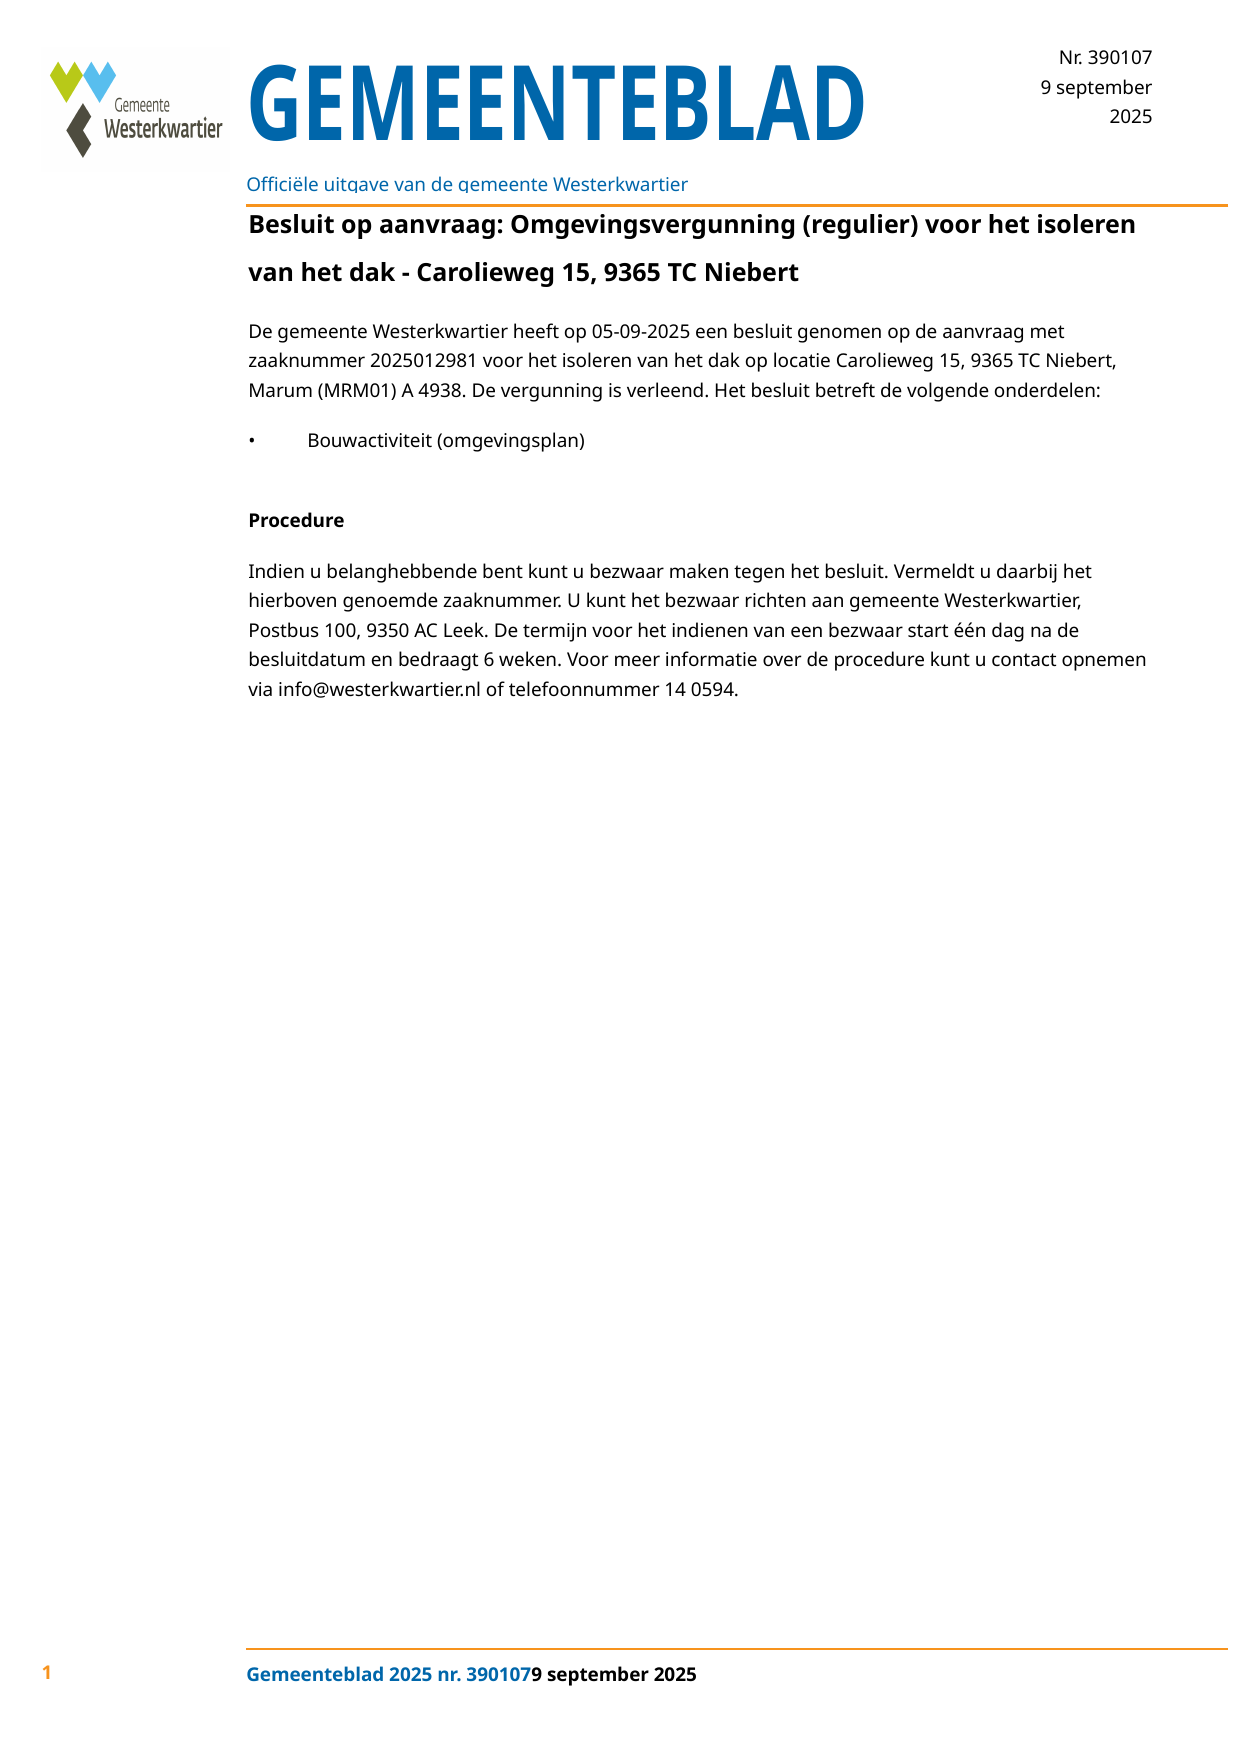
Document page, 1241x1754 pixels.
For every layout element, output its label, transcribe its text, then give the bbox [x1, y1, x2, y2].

text Besluit op aanvraag: Omgevingsvergunning (regulier) voor het isoleren van het dak - Carolieweg 15, 9365 TC Niebert [248, 207, 1152, 288]
picture [41, 47, 231, 172]
text Procedure [248, 507, 1152, 533]
list Bouwactiviteit (omgevingsplan) [248, 427, 1152, 453]
text De gemeente Westerkwartier heeft op 05-09-2025 een besluit genomen op de aanvraag met zaaknummer 2025012981 voor het isoleren van het dak op locatie Carolieweg 15, 9365 TC Niebert, Marum (MRM01) A 4938. De vergunning is verleend. Het besluit betreft de volgende onderdelen: [248, 318, 1152, 403]
text Indien u belanghebbende bent kunt u bezwaar maken tegen het besluit. Vermeldt u daarbij het hierboven genoemde zaaknummer. U kunt het bezwaar richten aan gemeente Westerkwartier, Postbus 100, 9350 AC Leek. De termijn voor het indienen van een bezwaar start één dag na de besluitdatum en bedraagt 6 weken. Voor meer informatie over de procedure kunt u contact opnemen via info@westerkwartier.nl of telefoonnummer 14 0594. [248, 558, 1152, 702]
